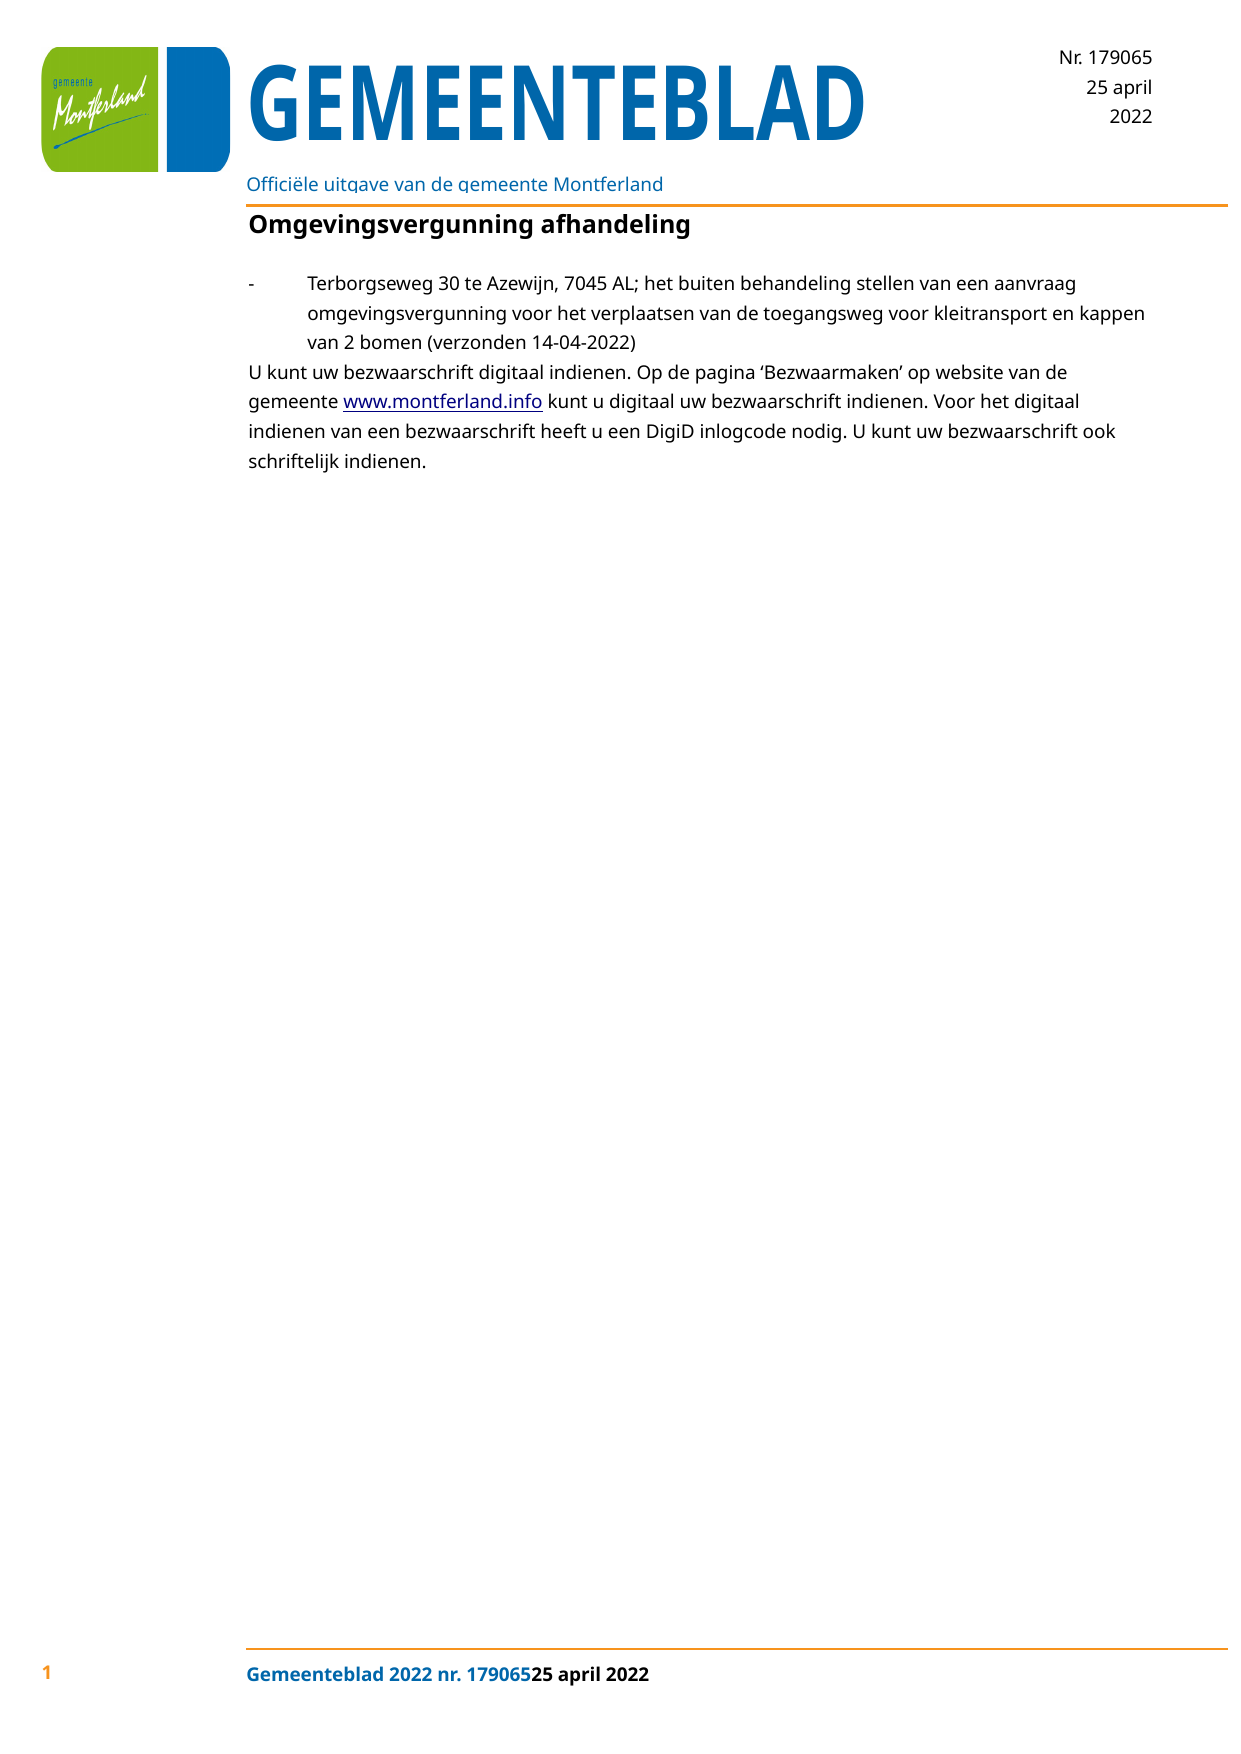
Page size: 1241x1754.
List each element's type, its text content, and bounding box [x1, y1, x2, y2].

picture [41, 47, 231, 172]
list Terborgseweg 30 te Azewijn, 7045 AL; het buiten behandeling stellen van een aanvraag omgevingsvergunning voor het verplaatsen van de toegangsweg voor kleitransport en kappen van 2 bomen (verzonden 14-04-2022) [248, 270, 1152, 355]
text U kunt uw bezwaarschrift digitaal indienen. Op de pagina ‘Bezwaarmaken’ op website van de gemeente www.montferland.info kunt u digitaal uw bezwaarschrift indienen. Voor het digitaal indienen van een bezwaarschrift heeft u een DigiD inlogcode nodig. U kunt uw bezwaarschrift ook schriftelijk indienen. [248, 359, 1152, 473]
text Omgevingsvergunning afhandeling [248, 207, 1152, 241]
